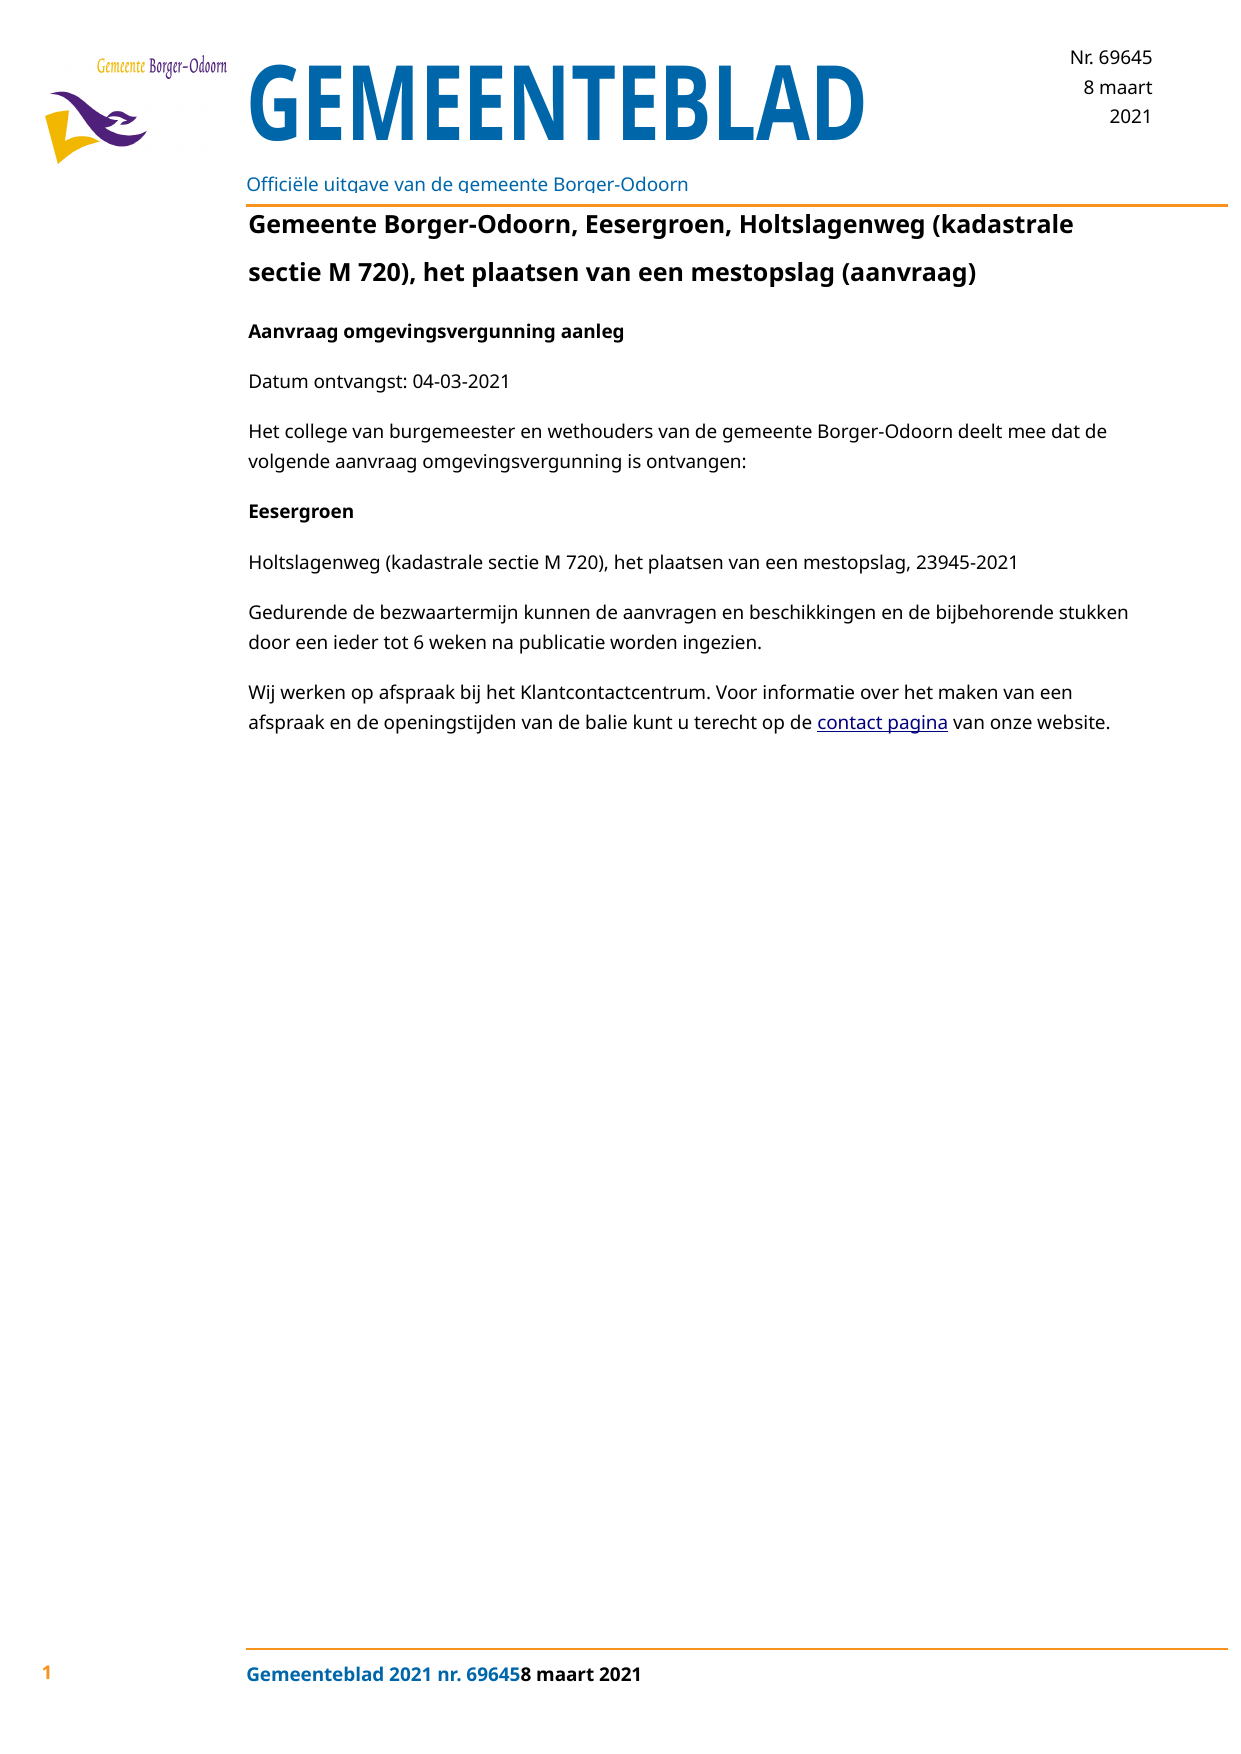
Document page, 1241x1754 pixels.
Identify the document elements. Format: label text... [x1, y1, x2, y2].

text Gedurende de bezwaartermijn kunnen de aanvragen en beschikkingen en de bijbehorende stukken door een ieder tot 6 weken na publicatie worden ingezien. [248, 599, 1152, 655]
text Aanvraag omgevingsvergunning aanleg [248, 318, 1152, 344]
text Holtslagenweg (kadastrale sectie M 720), het plaatsen van een mestopslag, 23945-2021 [248, 549, 1152, 575]
text Eesergroen [248, 499, 1152, 524]
picture [41, 47, 231, 172]
text Wij werken op afspraak bij het Klantcontactcentrum. Voor informatie over het maken van een afspraak en de openingstijden van de balie kunt u terecht op de contact pagina van onze website. [248, 679, 1152, 735]
text Datum ontvangst: 04-03-2021 [248, 368, 1152, 394]
text Het college van burgemeester en wethouders van de gemeente Borger-Odoorn deelt mee dat de volgende aanvraag omgevingsvergunning is ontvangen: [248, 419, 1152, 474]
text Gemeente Borger-Odoorn, Eesergroen, Holtslagenweg (kadastrale sectie M 720), het plaatsen van een mestopslag (aanvraag) [248, 207, 1152, 288]
